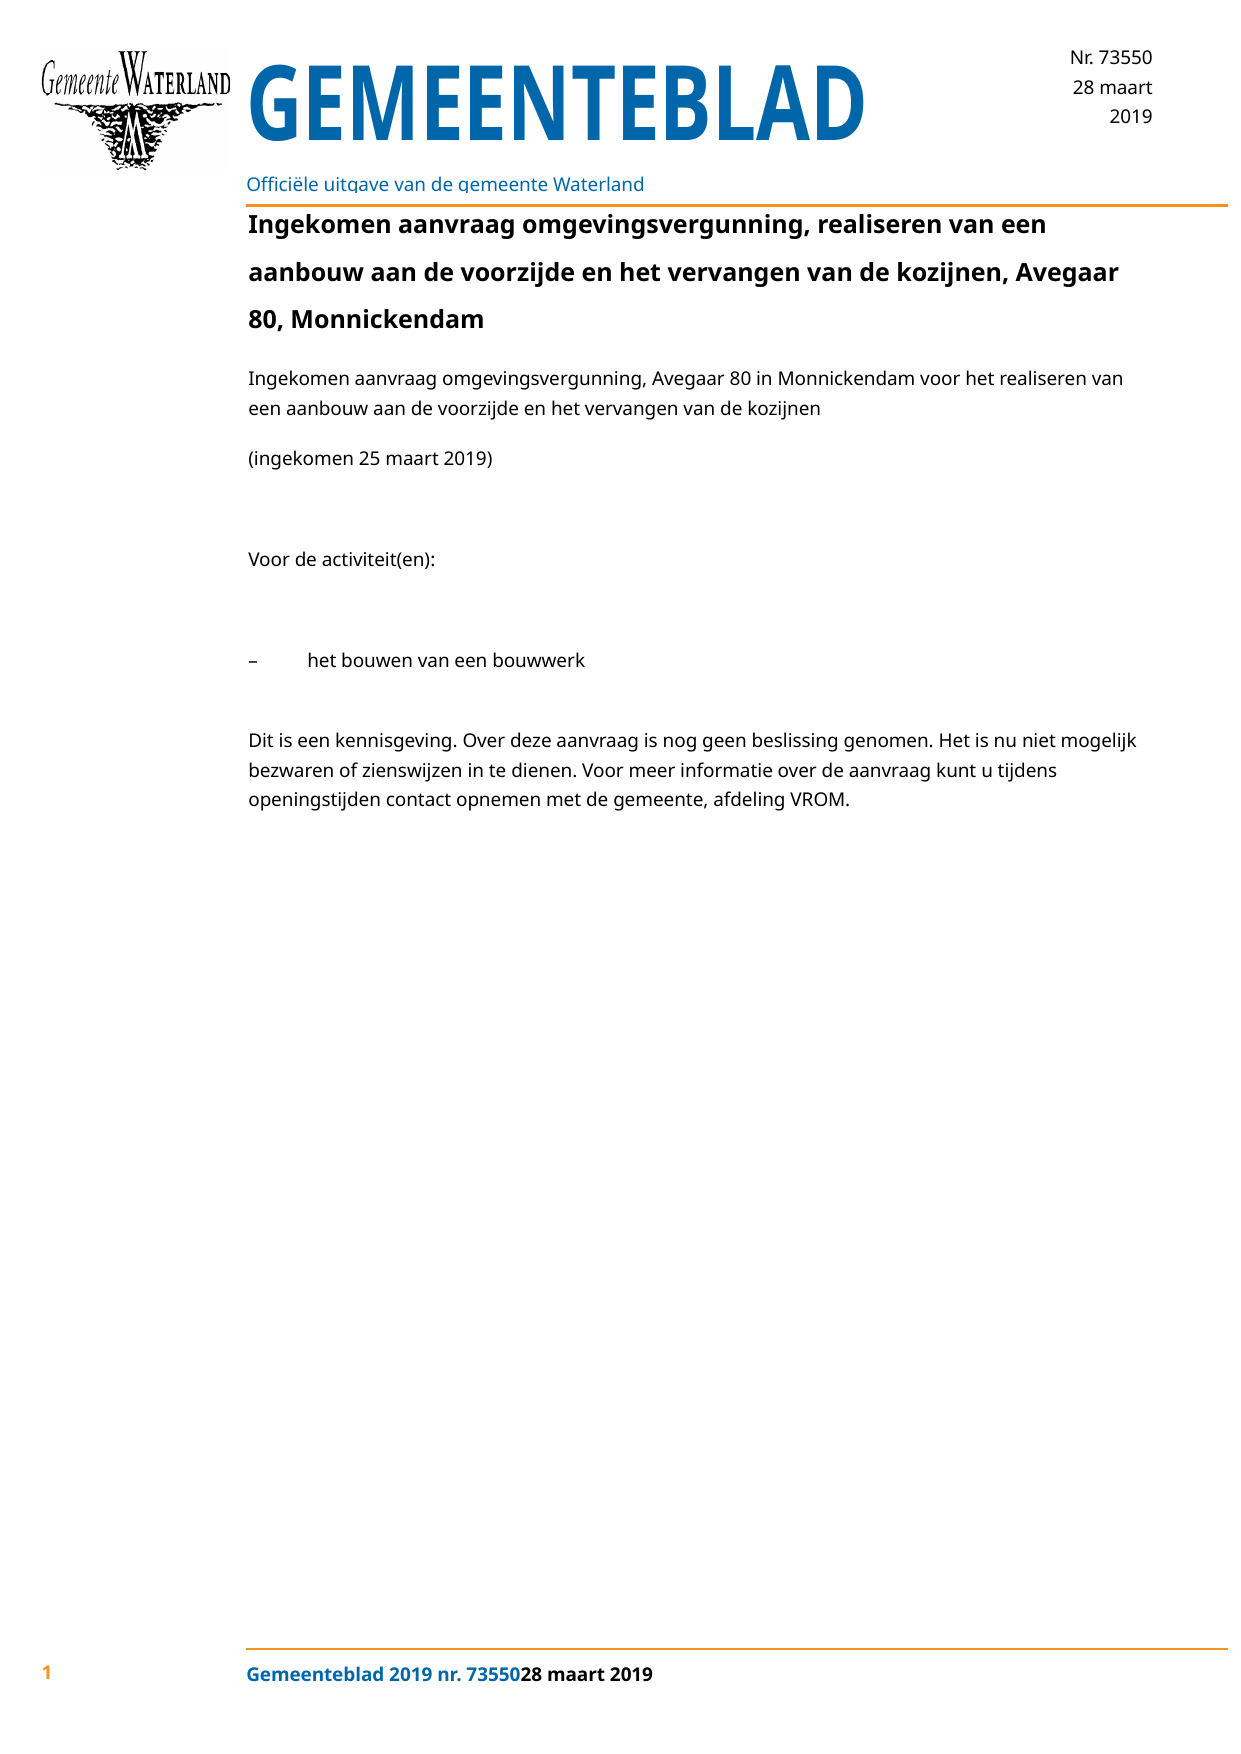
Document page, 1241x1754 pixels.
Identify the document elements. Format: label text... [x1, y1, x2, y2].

text Ingekomen aanvraag omgevingsvergunning, Avegaar 80 in Monnickendam voor het realiseren van een aanbouw aan de voorzijde en het vervangen van de kozijnen [248, 366, 1152, 421]
text Ingekomen aanvraag omgevingsvergunning, realiseren van een aanbouw aan de voorzijde en het vervangen van de kozijnen, Avegaar 80, Monnickendam [248, 207, 1152, 336]
text Dit is een kennisgeving. Over deze aanvraag is nog geen beslissing genomen. Het is nu niet mogelijk bezwaren of zienswijzen in te dienen. Voor meer informatie over de aanvraag kunt u tijdens openingstijden contact opnemen met de gemeente, afdeling VROM. [248, 727, 1152, 812]
list het bouwen van een bouwwerk [248, 647, 1152, 673]
picture [41, 47, 231, 172]
text (ingekomen 25 maart 2019) [248, 446, 1152, 471]
text Voor de activiteit(en): [248, 546, 1152, 572]
